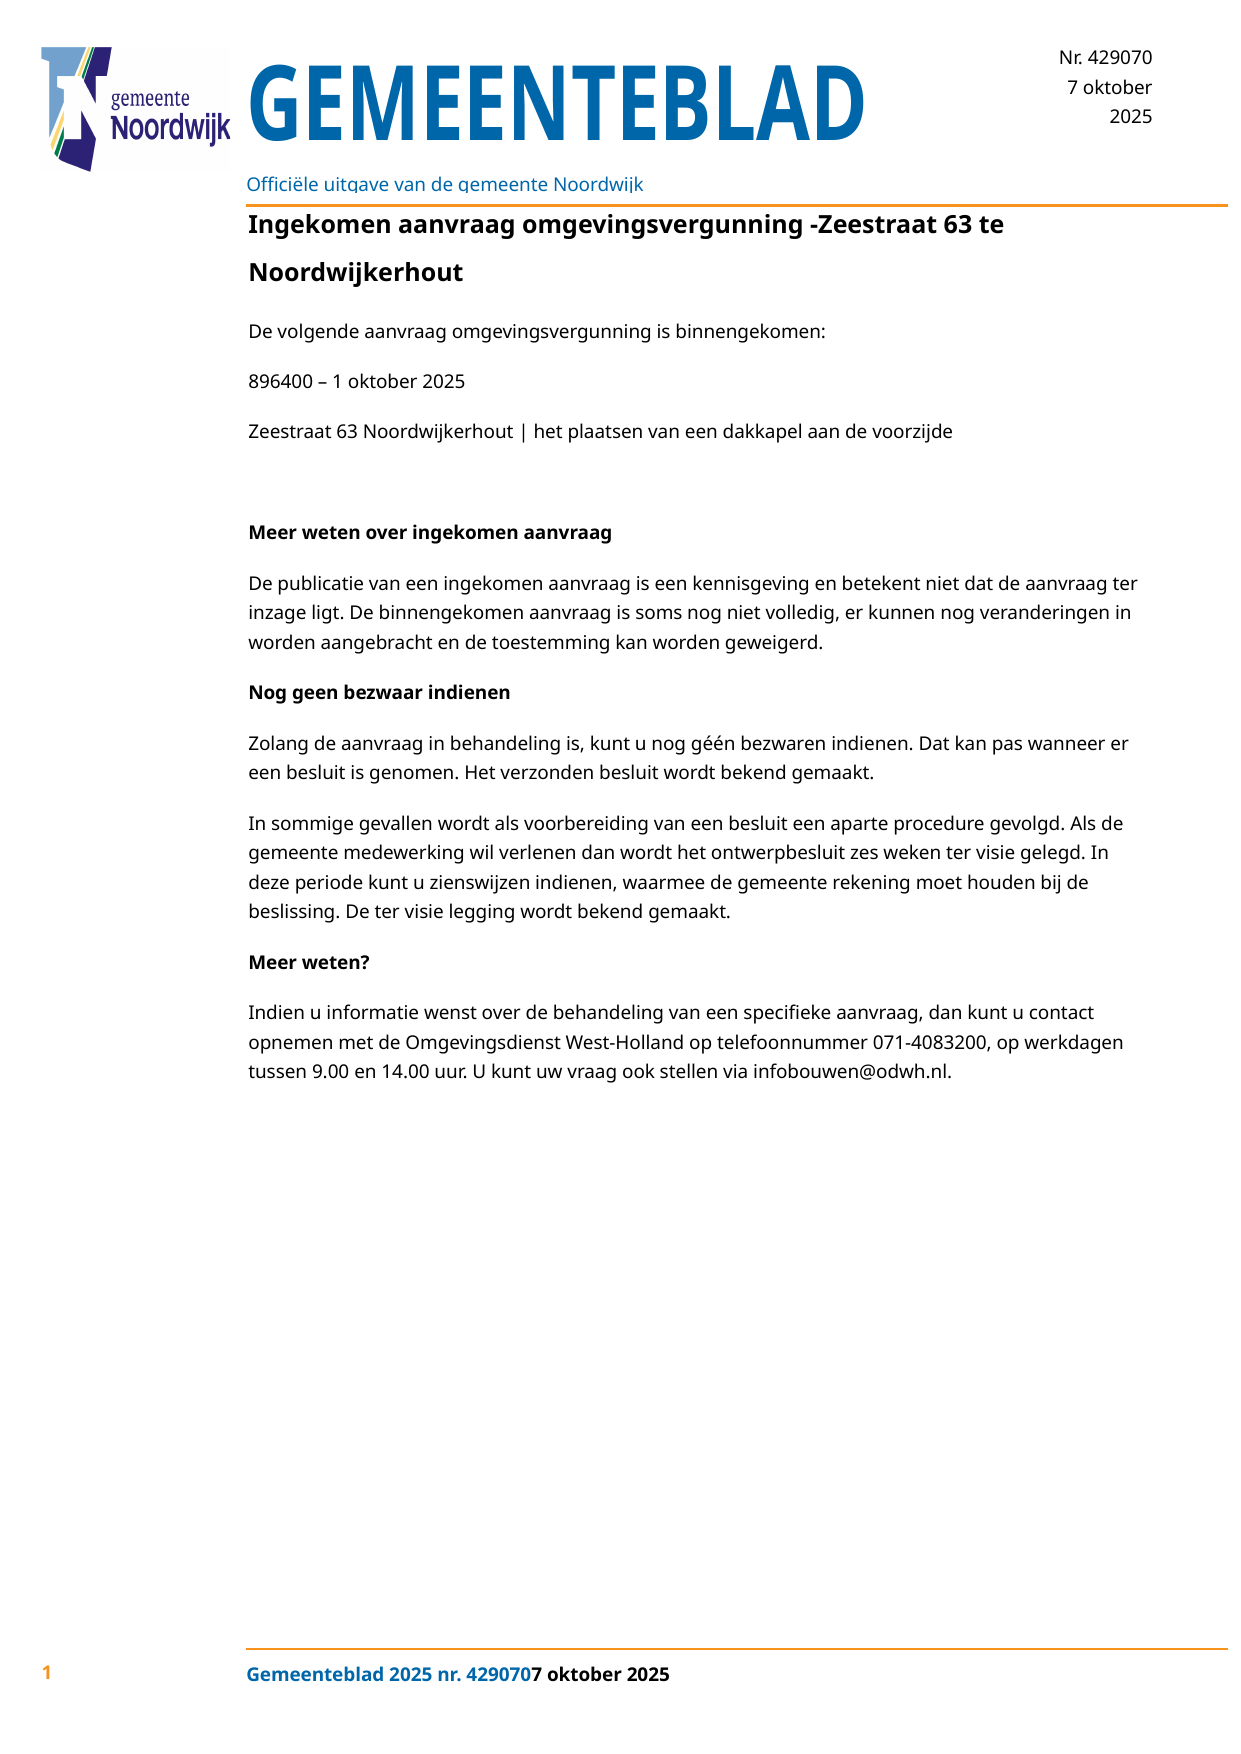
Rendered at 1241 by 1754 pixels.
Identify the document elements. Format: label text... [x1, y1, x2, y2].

text Indien u informatie wenst over de behandeling van een specifieke aanvraag, dan kunt u contact opnemen met de Omgevingsdienst West-Holland op telefoonnummer 071-4083200, op werkdagen tussen 9.00 en 14.00 uur. U kunt uw vraag ook stellen via infobouwen@odwh.nl. [248, 999, 1152, 1084]
text Meer weten? [248, 949, 1152, 975]
picture [41, 47, 231, 172]
text De publicatie van een ingekomen aanvraag is een kennisgeving en betekent niet dat de aanvraag ter inzage ligt. De binnengekomen aanvraag is soms nog niet volledig, er kunnen nog veranderingen in worden aangebracht en de toestemming kan worden geweigerd. [248, 570, 1152, 655]
text In sommige gevallen wordt als voorbereiding van een besluit een aparte procedure gevolgd. Als de gemeente medewerking wil verlenen dan wordt het ontwerpbesluit zes weken ter visie gelegd. In deze periode kunt u zienswijzen indienen, waarmee de gemeente rekening moet houden bij de beslissing. De ter visie legging wordt bekend gemaakt. [248, 810, 1152, 924]
text Meer weten over ingekomen aanvraag [248, 519, 1152, 545]
text Zeestraat 63 Noordwijkerhout | het plaatsen van een dakkapel aan de voorzijde [248, 419, 1152, 444]
text 896400 – 1 oktober 2025 [248, 368, 1152, 394]
text De volgende aanvraag omgevingsvergunning is binnengekomen: [248, 318, 1152, 344]
text Zolang de aanvraag in behandeling is, kunt u nog géén bezwaren indienen. Dat kan pas wanneer er een besluit is genomen. Het verzonden besluit wordt bekend gemaakt. [248, 730, 1152, 785]
text Ingekomen aanvraag omgevingsvergunning -Zeestraat 63 te Noordwijkerhout [248, 207, 1152, 288]
text Nog geen bezwaar indienen [248, 679, 1152, 705]
